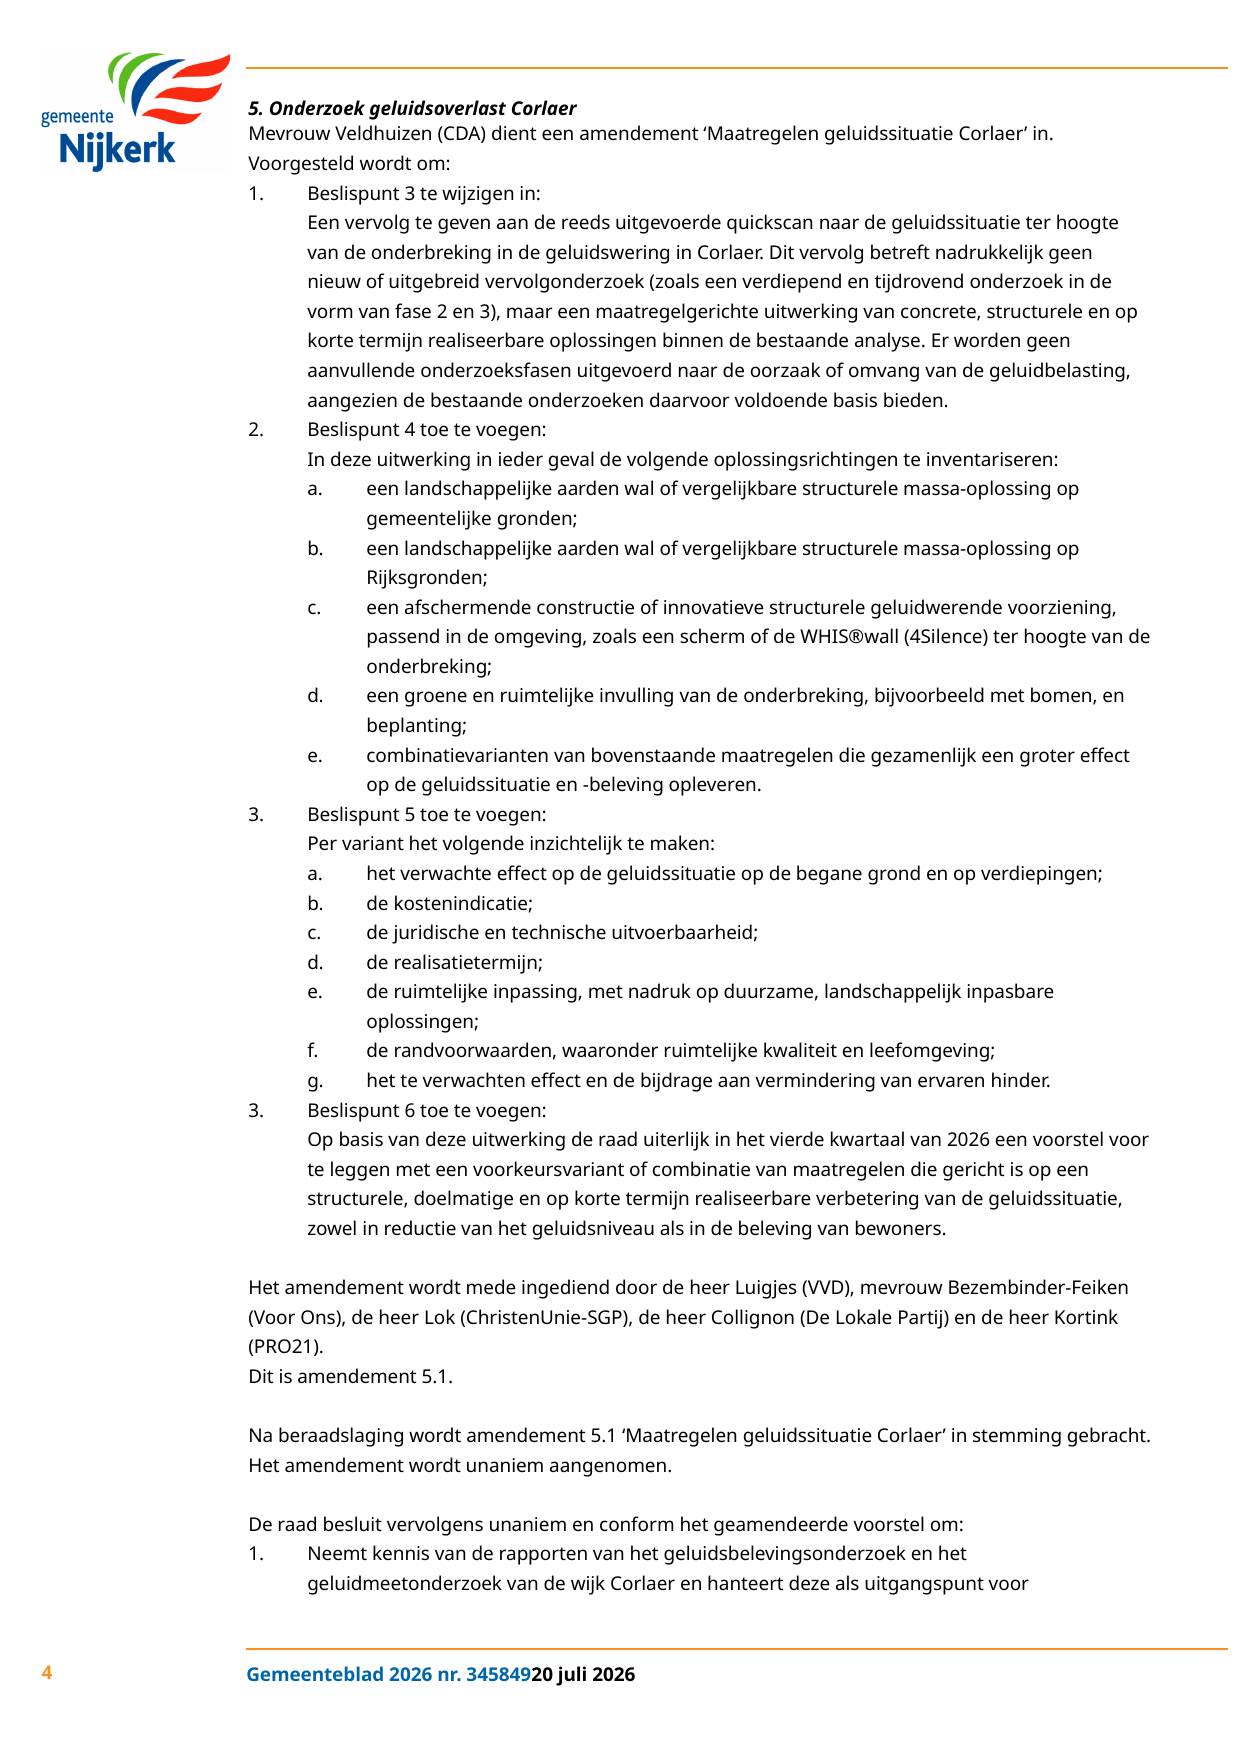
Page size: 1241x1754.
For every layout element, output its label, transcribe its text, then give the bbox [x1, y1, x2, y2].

list Beslispunt 6 toe te voegen: [248, 1097, 1152, 1122]
text Mevrouw Veldhuizen (CDA) dient een amendement ‘Maatregelen geluidssituatie Corlaer’ in. [248, 121, 1152, 146]
text Het amendement wordt mede ingediend door de heer Luigjes (VVD), mevrouw Bezembinder-Feiken (Voor Ons), de heer Lok (ChristenUnie-SGP), de heer Collignon (De Lokale Partij) en de heer Kortink (PRO21). [248, 1274, 1152, 1359]
list combinatievarianten van bovenstaande maatregelen die gezamenlijk een groter effect op de geluidssituatie en -beleving opleveren. [307, 742, 1152, 797]
text De raad besluit vervolgens unaniem en conform het geamendeerde voorstel om: [248, 1511, 1152, 1537]
list het te verwachten effect en de bijdrage aan vermindering van ervaren hinder. [307, 1067, 1152, 1093]
list Beslispunt 5 toe te voegen: [248, 801, 1152, 827]
list Per variant het volgende inzichtelijk te maken: [248, 831, 1152, 856]
list Een vervolg te geven aan de reeds uitgevoerde quickscan naar de geluidssituatie ter hoogte van de onderbreking in de geluidswering in Corlaer. Dit vervolg betreft nadrukkelijk geen nieuw of uitgebreid vervolgonderzoek (zoals een verdiepend en tijdrovend onderzoek in de vorm van fase 2 en 3), maar een maatregelgerichte uitwerking van concrete, structurele en op korte termijn realiseerbare oplossingen binnen de bestaande analyse. Er worden geen aanvullende onderzoeksfasen uitgevoerd naar de oorzaak of omvang van de geluidbelasting, aangezien de bestaande onderzoeken daarvoor voldoende basis bieden. [248, 209, 1152, 412]
list een groene en ruimtelijke invulling van de onderbreking, bijvoorbeeld met bomen, en beplanting; [307, 683, 1152, 738]
text Na beraadslaging wordt amendement 5.1 ‘Maatregelen geluidssituatie Corlaer’ in stemming gebracht. Het amendement wordt unaniem aangenomen. [248, 1422, 1152, 1477]
list In deze uitwerking in ieder geval de volgende oplossingsrichtingen te inventariseren: [248, 446, 1152, 472]
list Neemt kennis van de rapporten van het geluidsbelevingsonderzoek en het geluidmeetonderzoek van de wijk Corlaer en hanteert deze als uitgangspunt voor [248, 1541, 1152, 1596]
list Beslispunt 4 toe te voegen: [248, 416, 1152, 442]
text Voorgesteld wordt om: [248, 150, 1152, 176]
list een landschappelijke aarden wal of vergelijkbare structurele massa-oplossing op gemeentelijke gronden; [307, 476, 1152, 531]
list een landschappelijke aarden wal of vergelijkbare structurele massa-oplossing op Rijksgronden; [307, 535, 1152, 590]
list de realisatietermijn; [307, 949, 1152, 974]
list de kostenindicatie; [307, 890, 1152, 915]
list Op basis van deze uitwerking de raad uiterlijk in het vierde kwartaal van 2026 een voorstel voor te leggen met een voorkeursvariant of combinatie van maatregelen die gericht is op een structurele, doelmatige en op korte termijn realiseerbare verbetering van de geluidssituatie, zowel in reductie van het geluidsniveau als in de beleving van bewoners. [248, 1126, 1152, 1241]
list het verwachte effect op de geluidssituatie op de begane grond en op verdiepingen; [307, 860, 1152, 886]
list de juridische en technische uitvoerbaarheid; [307, 919, 1152, 945]
list Beslispunt 3 te wijzigen in: [248, 180, 1152, 205]
picture [41, 47, 231, 172]
list de ruimtelijke inpassing, met nadruk op duurzame, landschappelijk inpasbare oplossingen; [307, 978, 1152, 1034]
list een afschermende constructie of innovatieve structurele geluidwerende voorziening, passend in de omgeving, zoals een scherm of de WHIS®wall (4Silence) ter hoogte van de onderbreking; [307, 594, 1152, 679]
list de randvoorwaarden, waaronder ruimtelijke kwaliteit en leefomgeving; [307, 1038, 1152, 1063]
text 5. Onderzoek geluidsoverlast Corlaer [248, 95, 1152, 121]
text Dit is amendement 5.1. [248, 1363, 1152, 1389]
